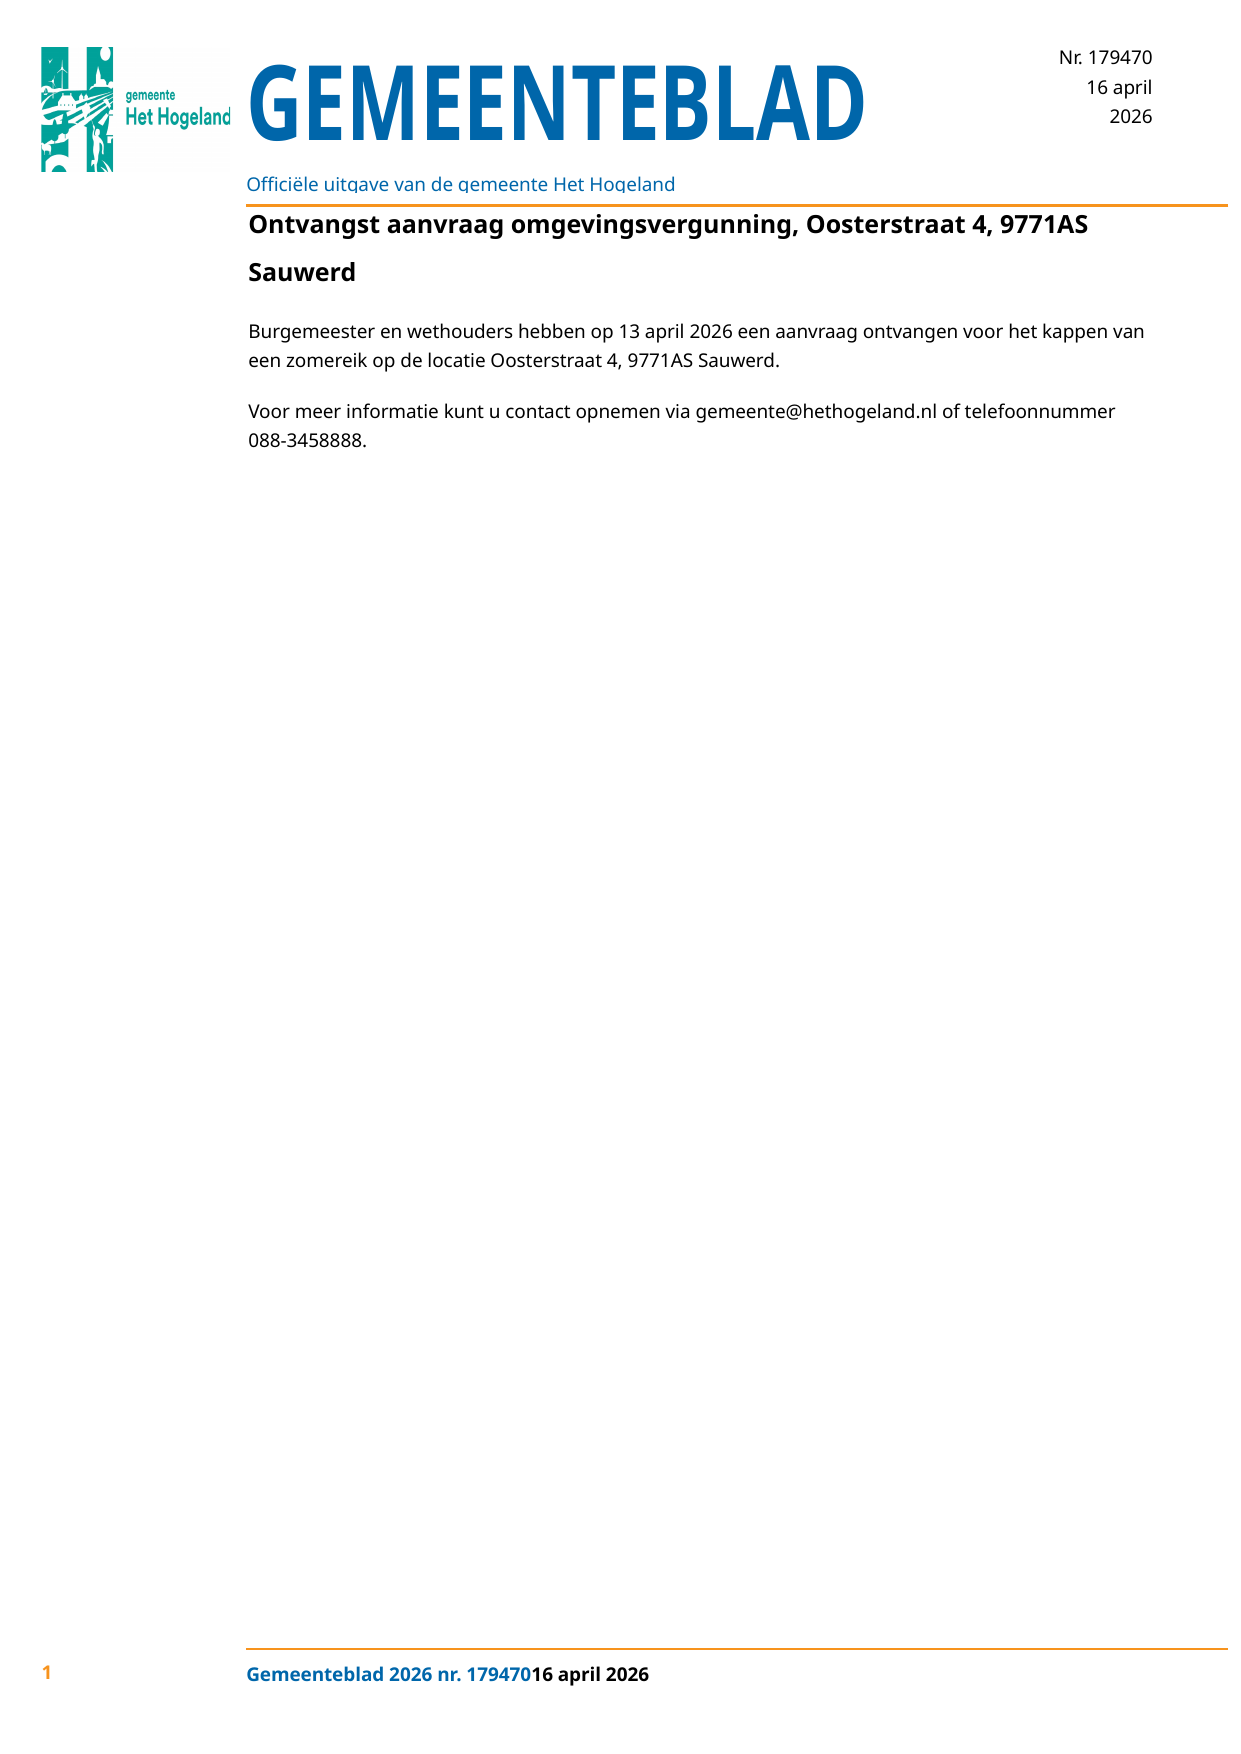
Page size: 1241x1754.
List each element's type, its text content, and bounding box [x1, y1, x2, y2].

picture [41, 47, 231, 172]
text Burgemeester en wethouders hebben op 13 april 2026 een aanvraag ontvangen voor het kappen van een zomereik op de locatie Oosterstraat 4, 9771AS Sauwerd. [248, 318, 1152, 373]
text Voor meer informatie kunt u contact opnemen via gemeente@hethogeland.nl of telefoonnummer 088-3458888. [248, 398, 1152, 453]
text Ontvangst aanvraag omgevingsvergunning, Oosterstraat 4, 9771AS Sauwerd [248, 207, 1152, 288]
